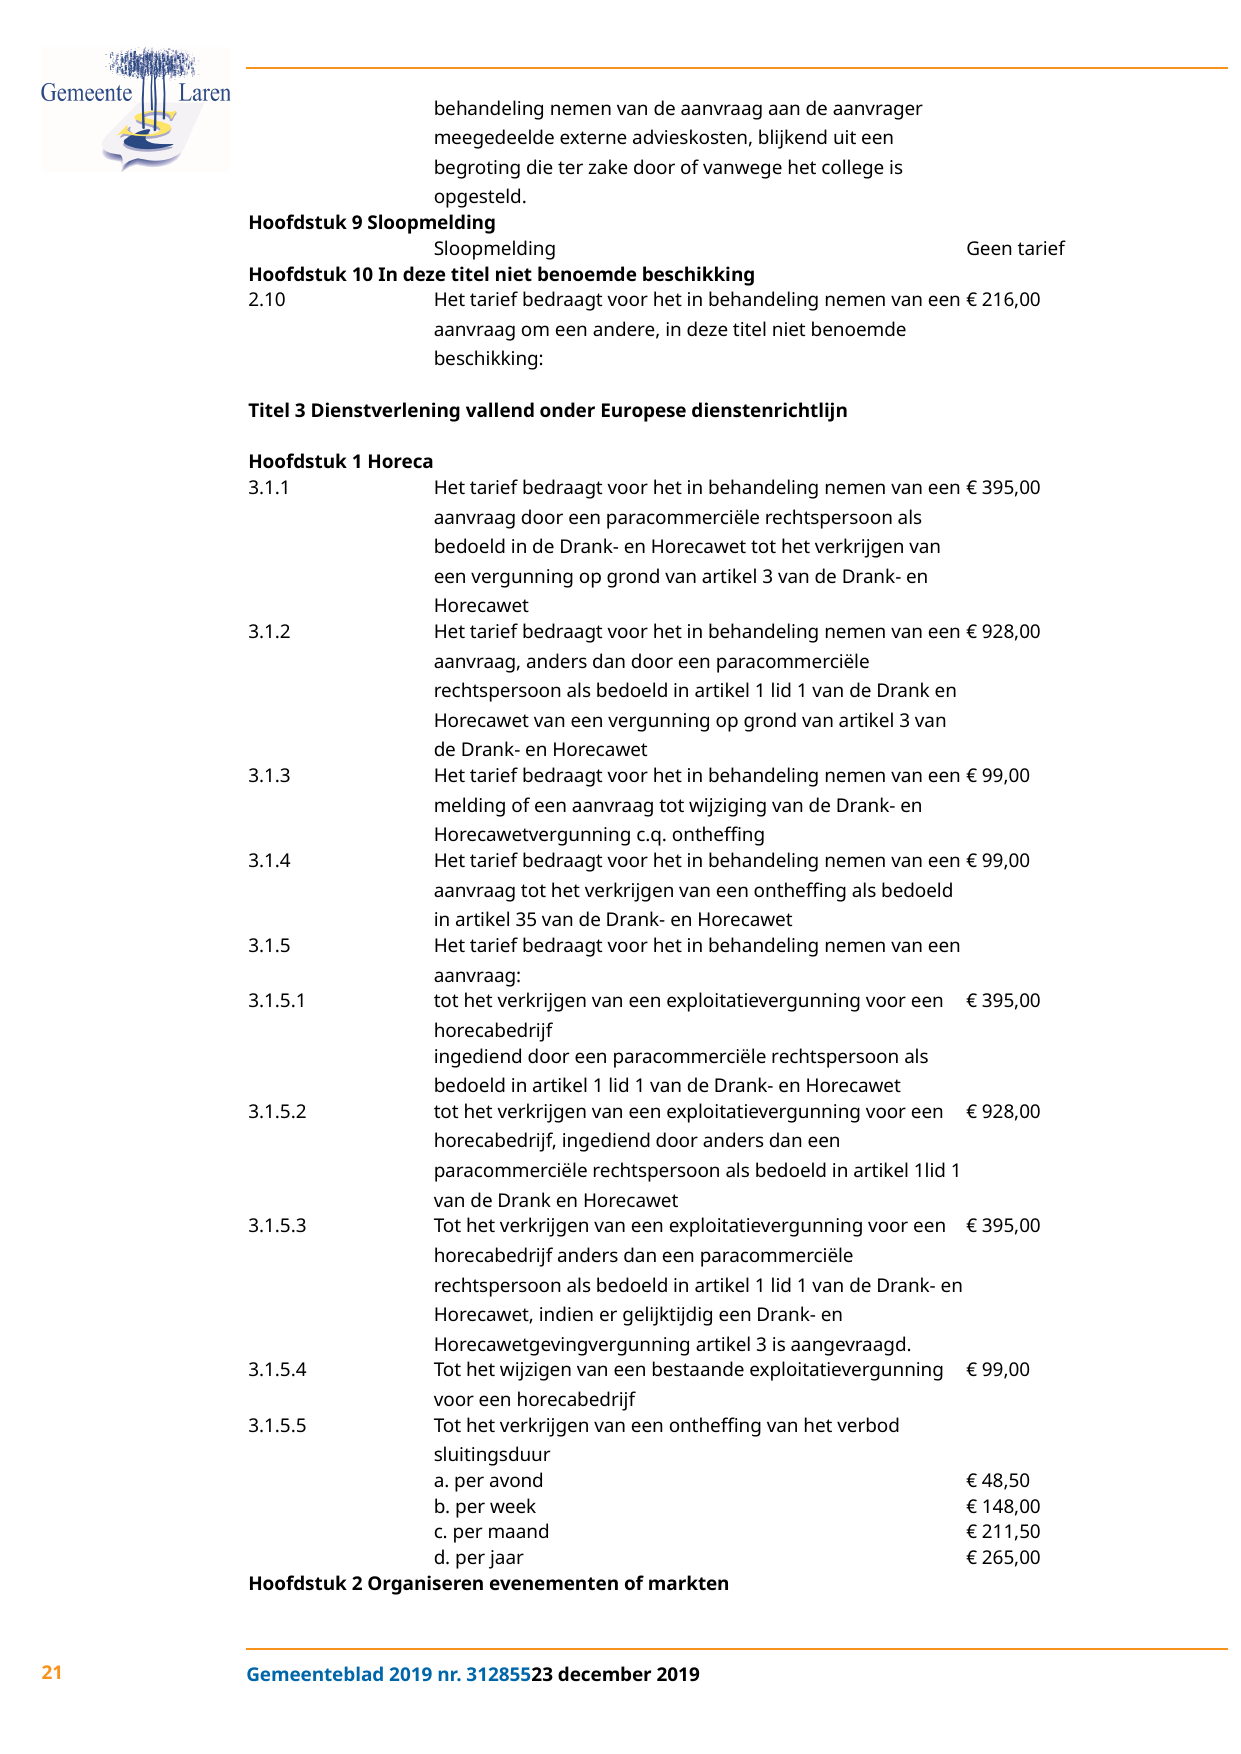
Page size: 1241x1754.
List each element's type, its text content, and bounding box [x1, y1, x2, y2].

table_cell [966, 423, 1152, 448]
table_cell € 148,00 [966, 1493, 1152, 1519]
table_cell [966, 1412, 1152, 1467]
table_cell [248, 235, 433, 261]
table_cell tot het verkrijgen van een exploitatievergunning voor een horecabedrijf, ingediend door anders dan een paracommerciële rechtspersoon als bedoeld in artikel 1lid 1 van de Drank en Horecawet [434, 1098, 966, 1213]
table_cell tot het verkrijgen van een exploitatievergunning voor een horecabedrijf [434, 988, 966, 1043]
table_cell Het tarief bedraagt voor het in behandeling nemen van een aanvraag door een paracommerciële rechtspersoon als bedoeld in de Drank- en Horecawet tot het verkrijgen van een vergunning op grond van artikel 3 van de Drank- en Horecawet [434, 474, 966, 618]
table_cell 3.1.3 [248, 763, 433, 847]
table_cell € 99,00 [966, 847, 1152, 932]
table_cell [248, 371, 433, 397]
table_cell € 99,00 [966, 1357, 1152, 1412]
table_cell € 395,00 [966, 474, 1152, 618]
table_cell behandeling nemen van de aanvraag aan de aanvrager meegedeelde externe advieskosten, blijkend uit een begroting die ter zake door of vanwege het college is opgesteld. [434, 95, 966, 209]
table_cell Tot het verkrijgen van een exploitatievergunning voor een horecabedrijf anders dan een paracommerciële rechtspersoon als bedoeld in artikel 1 lid 1 van de Drank- en Horecawet, indien er gelijktijdig een Drank- en Horecawetgevingvergunning artikel 3 is aangevraagd. [434, 1213, 966, 1357]
table_cell 3.1.5.1 [248, 988, 433, 1043]
table_cell [248, 1545, 433, 1570]
table_cell € 99,00 [966, 763, 1152, 847]
table_cell € 928,00 [966, 618, 1152, 762]
table_cell c. per maand [434, 1519, 966, 1544]
table_cell € 48,50 [966, 1467, 1152, 1493]
table_cell 2.10 [248, 286, 433, 371]
table_cell € 928,00 [966, 1098, 1152, 1213]
table_cell Het tarief bedraagt voor het in behandeling nemen van een aanvraag: [434, 932, 966, 987]
table_cell € 395,00 [966, 1213, 1152, 1357]
table_cell [966, 95, 1152, 209]
table_cell 3.1.5.3 [248, 1213, 433, 1357]
table_cell [248, 1519, 433, 1544]
table_cell [248, 1493, 433, 1519]
table_cell Titel 3 Dienstverlening vallend onder Europese dienstenrichtlijn [248, 397, 1152, 423]
picture [41, 47, 231, 172]
table_cell Sloopmelding [434, 235, 966, 261]
table_cell d. per jaar [434, 1545, 966, 1570]
table_cell ingediend door een paracommerciële rechtspersoon als bedoeld in artikel 1 lid 1 van de Drank- en Horecawet [434, 1043, 966, 1098]
table_cell Het tarief bedraagt voor het in behandeling nemen van een aanvraag om een andere, in deze titel niet benoemde beschikking: [434, 286, 966, 371]
table_cell b. per week [434, 1493, 966, 1519]
table_cell [248, 1043, 433, 1098]
table_cell [248, 95, 433, 209]
table_cell 3.1.5.5 [248, 1412, 433, 1467]
table_cell Hoofdstuk 1 Horeca [248, 449, 1152, 474]
table_cell 3.1.5.2 [248, 1098, 433, 1213]
table_cell Het tarief bedraagt voor het in behandeling nemen van een melding of een aanvraag tot wijziging van de Drank- en Horecawetvergunning c.q. ontheffing [434, 763, 966, 847]
table_cell Geen tarief [966, 235, 1152, 261]
table_cell 3.1.4 [248, 847, 433, 932]
table_cell Tot het verkrijgen van een ontheffing van het verbod sluitingsduur [434, 1412, 966, 1467]
table_cell Het tarief bedraagt voor het in behandeling nemen van een aanvraag, anders dan door een paracommerciële rechtspersoon als bedoeld in artikel 1 lid 1 van de Drank en Horecawet van een vergunning op grond van artikel 3 van de Drank- en Horecawet [434, 618, 966, 762]
table_cell [434, 371, 966, 397]
table_cell Hoofdstuk 9 Sloopmelding [248, 209, 1152, 235]
table_cell [248, 1467, 433, 1493]
table_cell [966, 932, 1152, 987]
table_cell [434, 423, 966, 448]
table_cell [248, 423, 433, 448]
table_cell Tot het wijzigen van een bestaande exploitatievergunning voor een horecabedrijf [434, 1357, 966, 1412]
table_cell € 211,50 [966, 1519, 1152, 1544]
table_cell 3.1.1 [248, 474, 433, 618]
table_cell € 216,00 [966, 286, 1152, 371]
table_cell € 265,00 [966, 1545, 1152, 1570]
table_cell 3.1.2 [248, 618, 433, 762]
table_cell € 395,00 [966, 988, 1152, 1043]
table_cell Het tarief bedraagt voor het in behandeling nemen van een aanvraag tot het verkrijgen van een ontheffing als bedoeld in artikel 35 van de Drank- en Horecawet [434, 847, 966, 932]
table_cell a. per avond [434, 1467, 966, 1493]
table_cell [966, 371, 1152, 397]
table_cell 3.1.5.4 [248, 1357, 433, 1412]
table_cell 3.1.5 [248, 932, 433, 987]
table_cell Hoofdstuk 10 In deze titel niet benoemde beschikking [248, 261, 1152, 286]
table_cell [966, 1043, 1152, 1098]
table_cell Hoofdstuk 2 Organiseren evenementen of markten [248, 1570, 1152, 1596]
